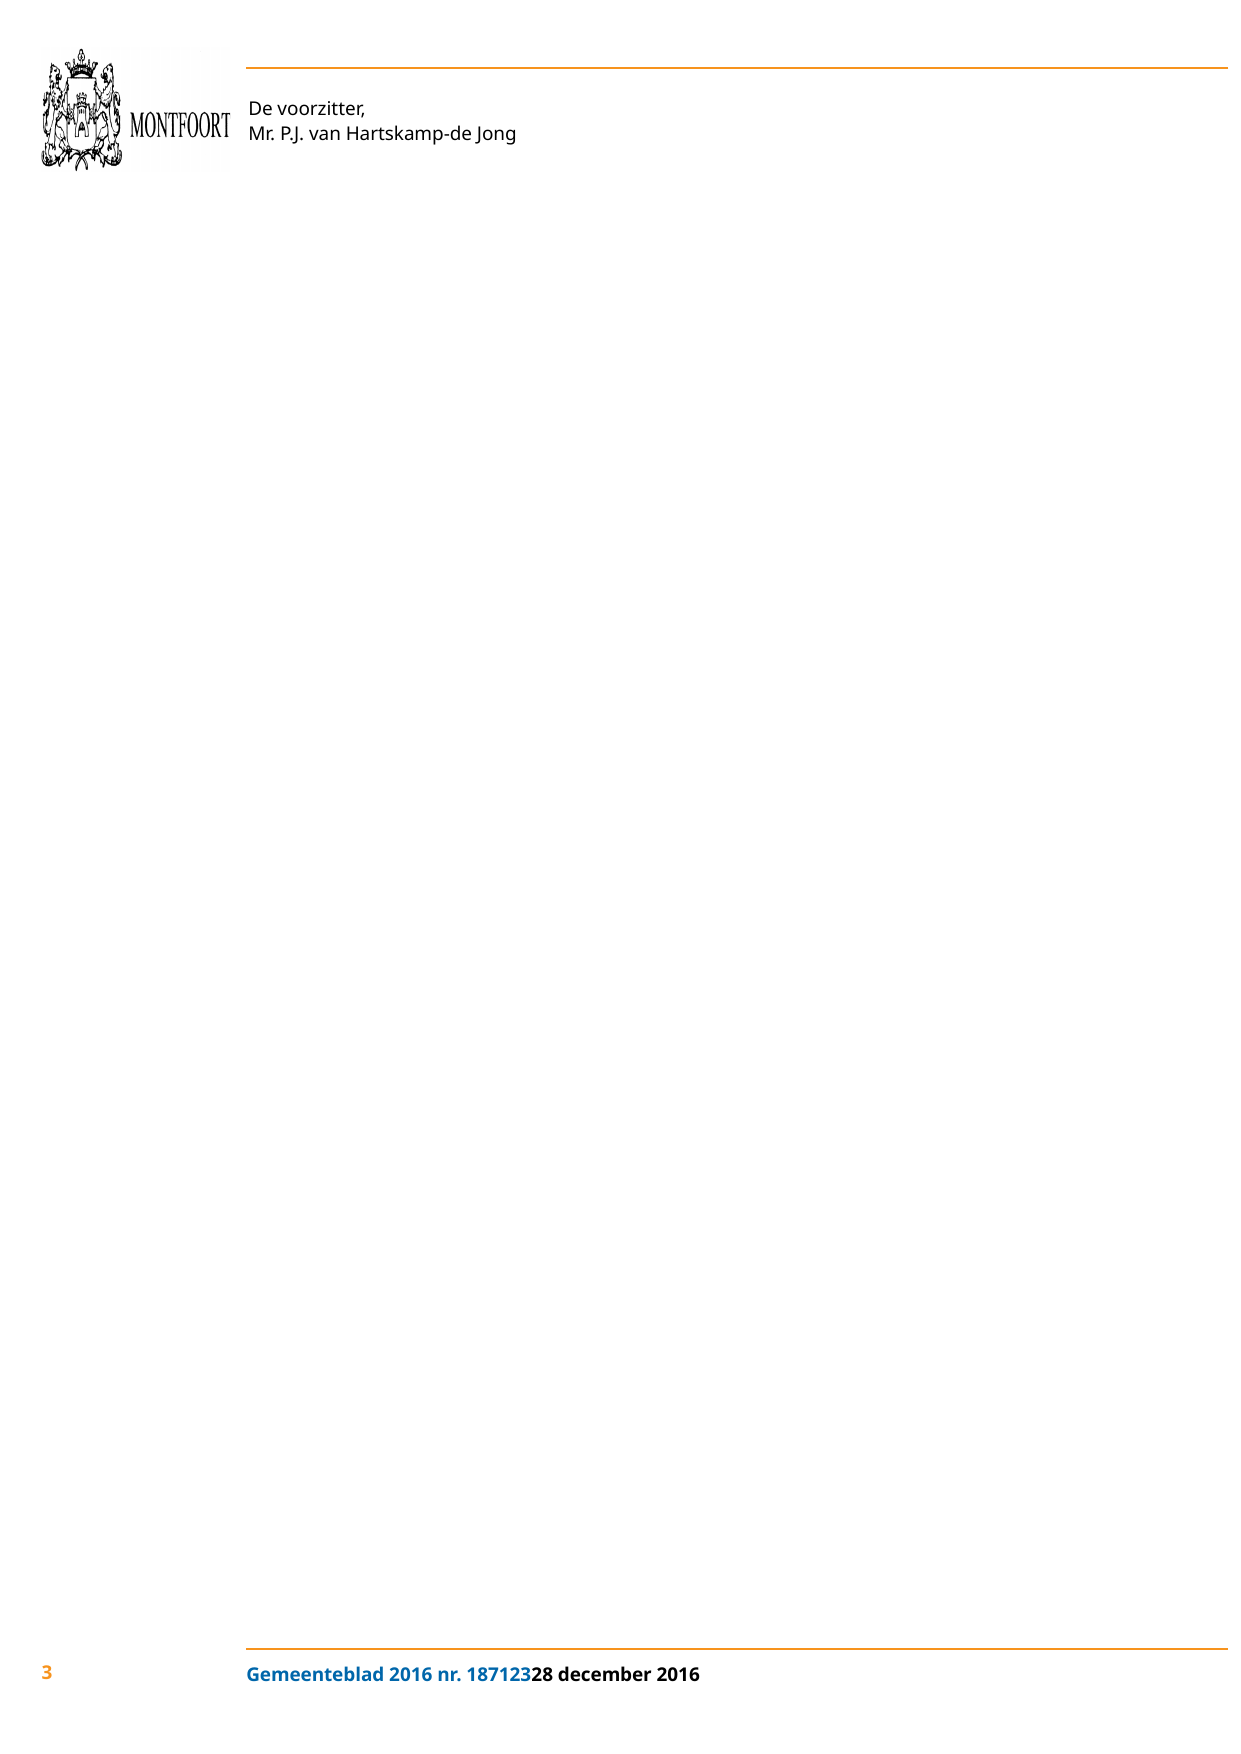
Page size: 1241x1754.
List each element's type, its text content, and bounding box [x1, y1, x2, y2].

text Mr. P.J. van Hartskamp-de Jong [248, 121, 1152, 146]
text De voorzitter, [248, 95, 1152, 121]
picture [41, 47, 231, 172]
